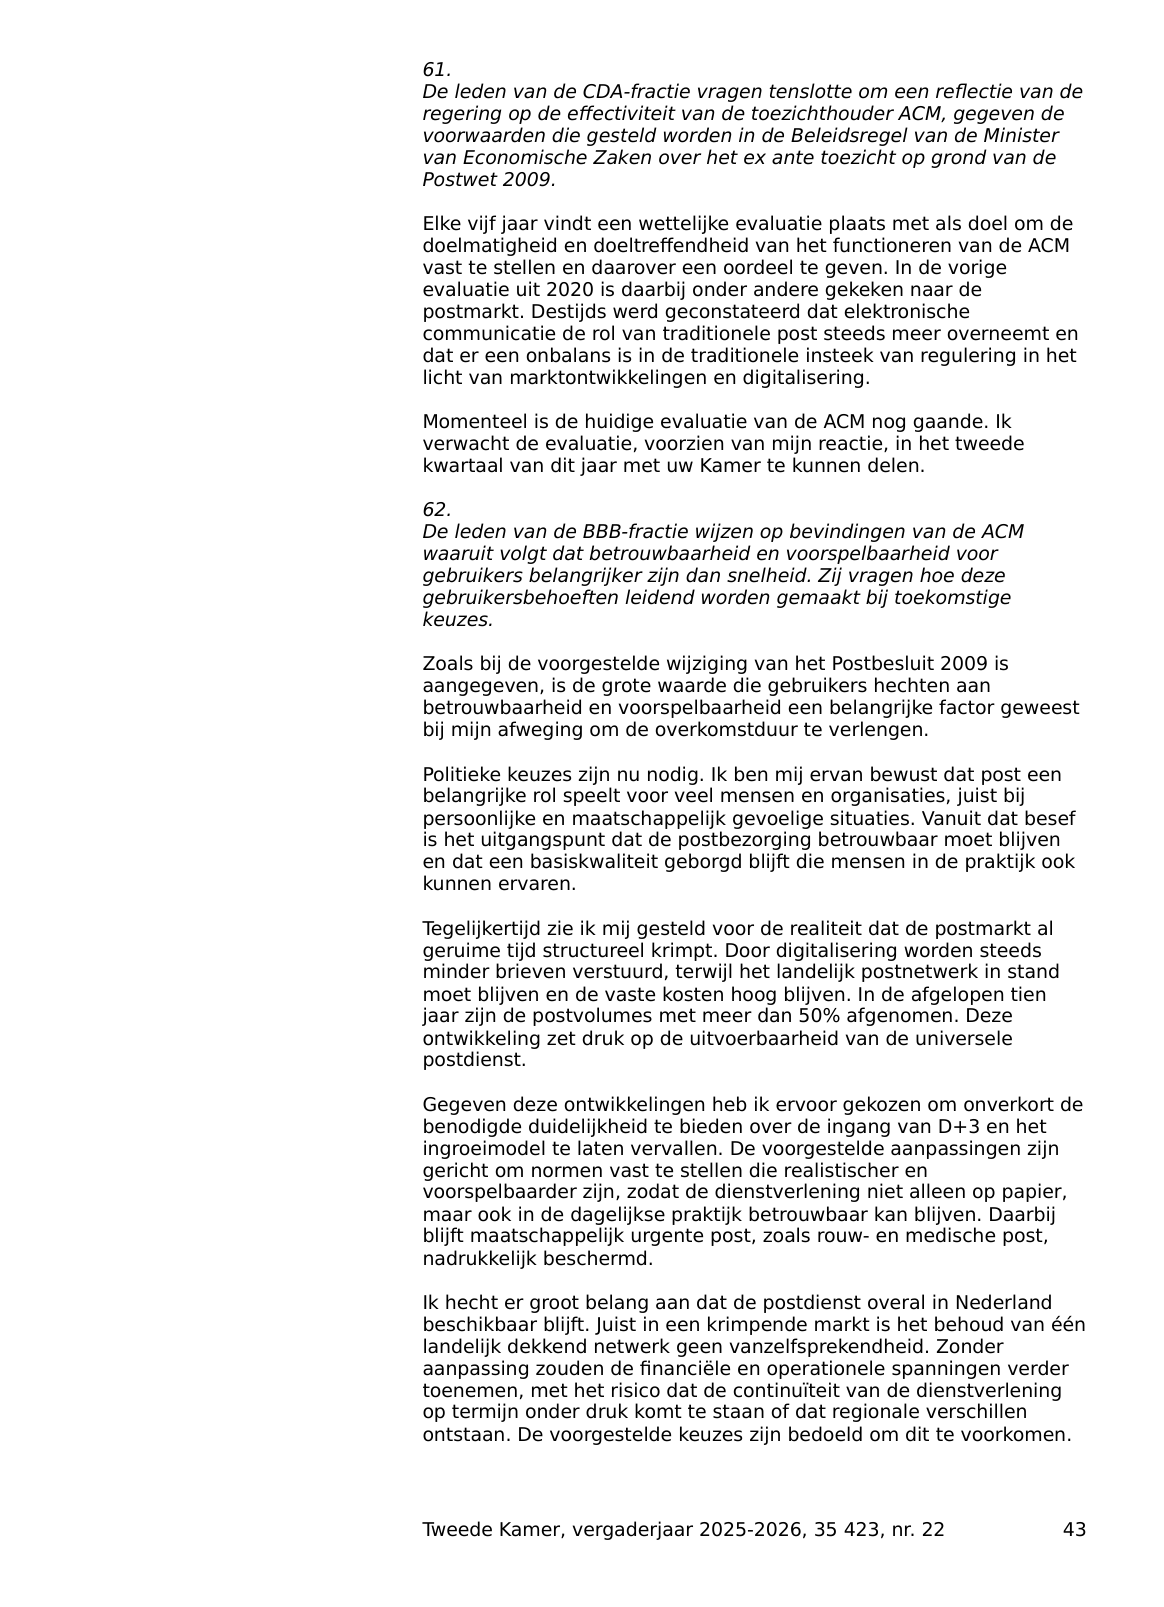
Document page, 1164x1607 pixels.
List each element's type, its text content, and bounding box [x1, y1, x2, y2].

text Gegeven deze ontwikkelingen heb ik ervoor gekozen om onverkort de benodigde duidelijkheid te bieden over de ingang van D+3 en het ingroeimodel te laten vervallen. De voorgestelde aanpassingen zijn gericht om normen vast te stellen die realistischer en voorspelbaarder zijn, zodat de dienstverlening niet alleen op papier, maar ook in de dagelijkse praktijk betrouwbaar kan blijven. Daarbij blijft maatschappelijk urgente post, zoals rouw- en medische post, nadrukkelijk beschermd. [422, 1093, 1087, 1269]
text Zoals bij de voorgestelde wijziging van het Postbesluit 2009 is aangegeven, is de grote waarde die gebruikers hechten aan betrouwbaarheid en voorspelbaarheid een belangrijke factor geweest bij mijn afweging om de overkomstduur te verlengen. [422, 653, 1087, 741]
text Momenteel is de huidige evaluatie van de ACM nog gaande. Ik verwacht de evaluatie, voorzien van mijn reactie, in het tweede kwartaal van dit jaar met uw Kamer te kunnen delen. [422, 411, 1087, 477]
text 62. [422, 499, 1087, 521]
text Ik hecht er groot belang aan dat de postdienst overal in Nederland beschikbaar blijft. Juist in een krimpende markt is het behoud van één landelijk dekkend netwerk geen vanzelfsprekendheid. Zonder aanpassing zouden de financiële en operationele spanningen verder toenemen, met het risico dat de continuïteit van de dienstverlening op termijn onder druk komt te staan of dat regionale verschillen ontstaan. De voorgestelde keuzes zijn bedoeld om dit te voorkomen. [422, 1292, 1087, 1445]
text Tegelijkertijd zie ik mij gesteld voor de realiteit dat de postmarkt al geruime tijd structureel krimpt. Door digitalisering worden steeds minder brieven verstuurd, terwijl het landelijk postnetwerk in stand moet blijven en de vaste kosten hoog blijven. In de afgelopen tien jaar zijn de postvolumes met meer dan 50% afgenomen. Deze ontwikkeling zet druk op de uitvoerbaarheid van de universele postdienst. [422, 917, 1087, 1071]
text De leden van de BBB-fractie wijzen op bevindingen van de ACM waaruit volgt dat betrouwbaarheid en voorspelbaarheid voor gebruikers belangrijker zijn dan snelheid. Zij vragen hoe deze gebruikersbehoeften leidend worden gemaakt bij toekomstige keuzes. [422, 521, 1087, 631]
text Elke vijf jaar vindt een wettelijke evaluatie plaats met als doel om de doelmatigheid en doeltreffendheid van het functioneren van de ACM vast te stellen en daarover een oordeel te geven. In de vorige evaluatie uit 2020 is daarbij onder andere gekeken naar de postmarkt. Destijds werd geconstateerd dat elektronische communicatie de rol van traditionele post steeds meer overneemt en dat er een onbalans is in de traditionele insteek van regulering in het licht van marktontwikkelingen en digitalisering. [422, 213, 1087, 389]
text Politieke keuzes zijn nu nodig. Ik ben mij ervan bewust dat post een belangrijke rol speelt voor veel mensen en organisaties, juist bij persoonlijke en maatschappelijk gevoelige situaties. Vanuit dat besef is het uitgangspunt dat de postbezorging betrouwbaar moet blijven en dat een basiskwaliteit geborgd blijft die mensen in de praktijk ook kunnen ervaren. [422, 763, 1087, 895]
text De leden van de CDA-fractie vragen tenslotte om een reflectie van de regering op de effectiviteit van de toezichthouder ACM, gegeven de voorwaarden die gesteld worden in de Beleidsregel van de Minister van Economische Zaken over het ex ante toezicht op grond van de Postwet 2009. [422, 81, 1087, 191]
text 61. [422, 59, 1087, 81]
